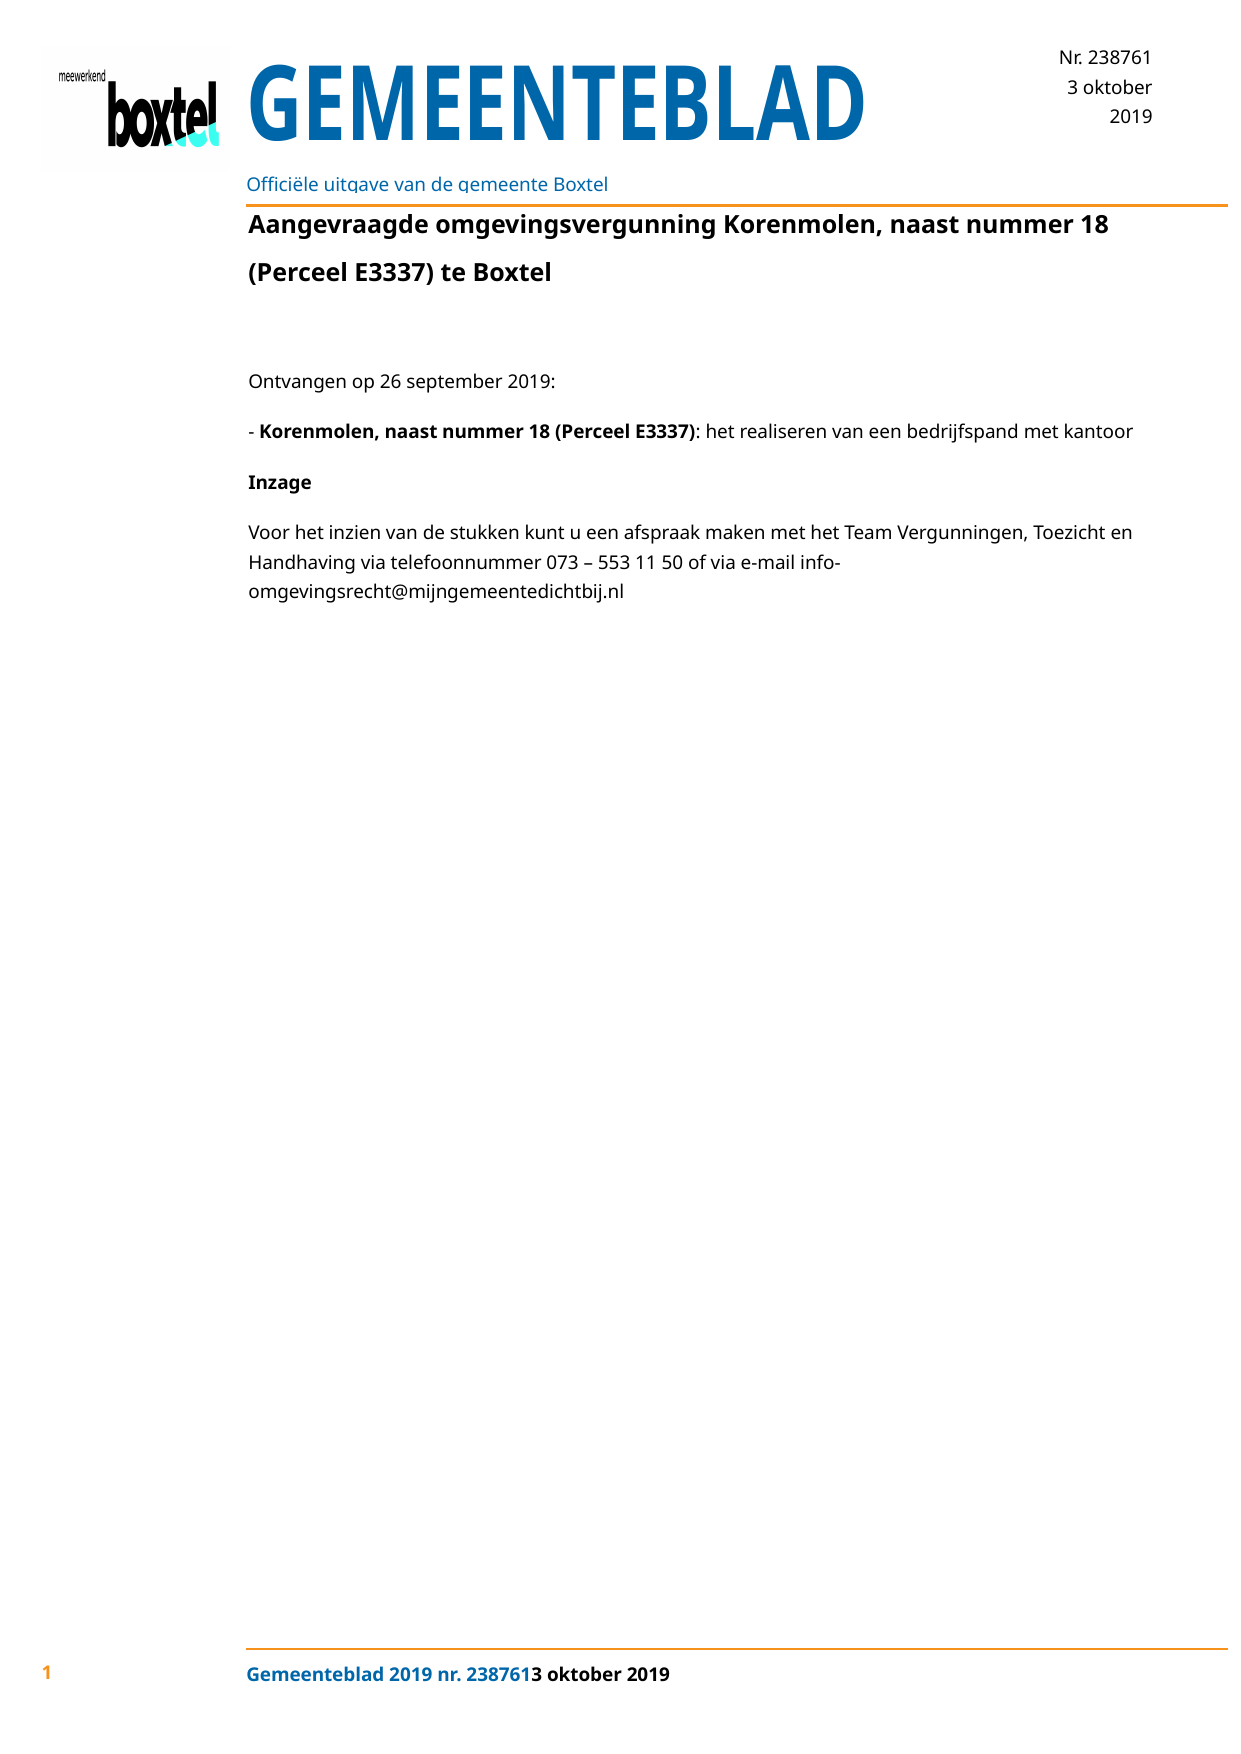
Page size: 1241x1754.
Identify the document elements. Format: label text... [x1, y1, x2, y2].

text Inzage [248, 469, 1152, 495]
text Aangevraagde omgevingsvergunning Korenmolen, naast nummer 18 (Perceel E3337) te Boxtel [248, 207, 1152, 288]
text Voor het inzien van de stukken kunt u een afspraak maken met het Team Vergunningen, Toezicht en Handhaving via telefoonnummer 073 – 553 11 50 of via e-mail info-omgevingsrecht@mijngemeentedichtbij.nl [248, 519, 1152, 604]
picture [41, 47, 231, 172]
text - Korenmolen, naast nummer 18 (Perceel E3337): het realiseren van een bedrijfspand met kantoor [248, 419, 1152, 444]
text Ontvangen op 26 september 2019: [248, 368, 1152, 394]
